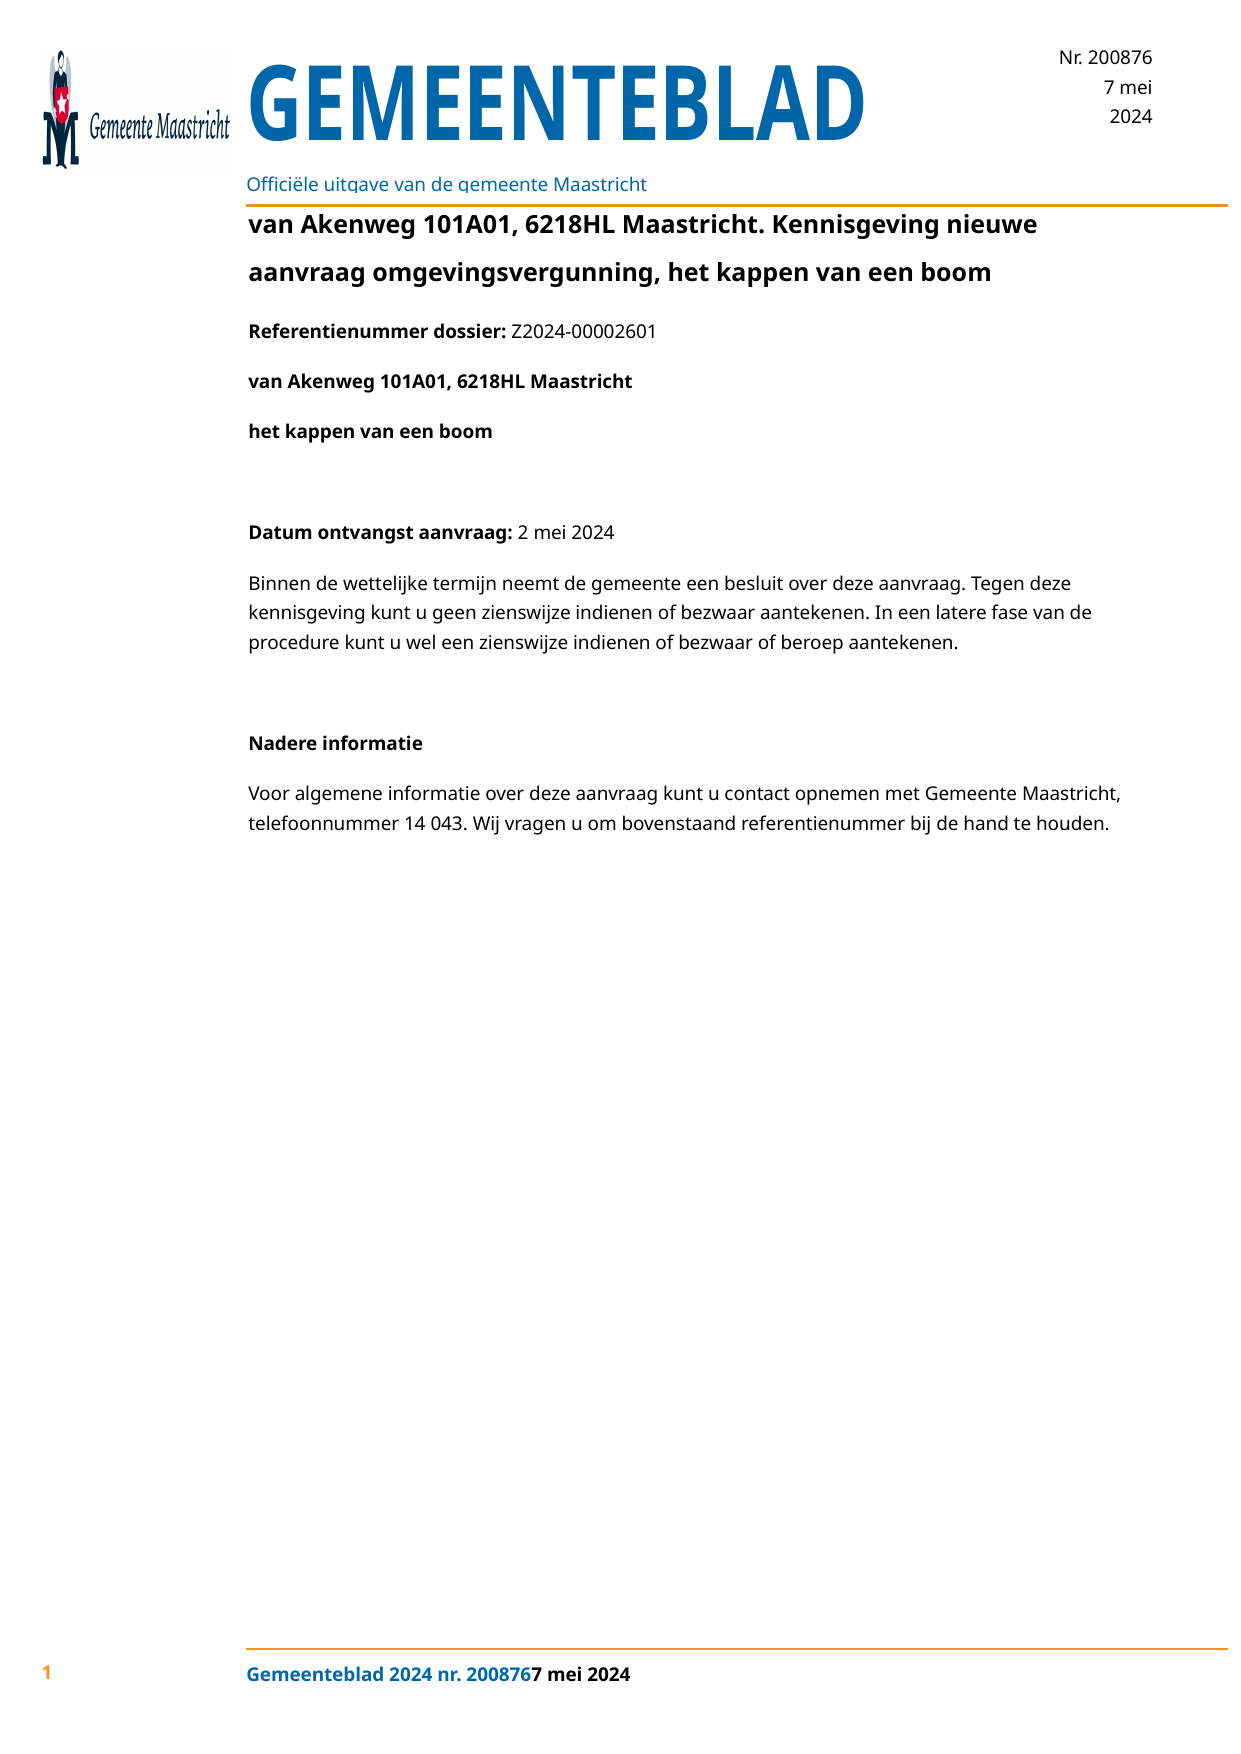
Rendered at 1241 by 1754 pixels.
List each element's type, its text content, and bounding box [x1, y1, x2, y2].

text Voor algemene informatie over deze aanvraag kunt u contact opnemen met Gemeente Maastricht, telefoonnummer 14 043. Wij vragen u om bovenstaand referentienummer bij de hand te houden. [248, 780, 1152, 836]
text Nadere informatie [248, 730, 1152, 756]
picture [41, 47, 231, 172]
text van Akenweg 101A01, 6218HL Maastricht. Kennisgeving nieuwe aanvraag omgevingsvergunning, het kappen van een boom [248, 207, 1152, 288]
text Referentienummer dossier: Z2024-00002601 [248, 318, 1152, 344]
text Binnen de wettelijke termijn neemt de gemeente een besluit over deze aanvraag. Tegen deze kennisgeving kunt u geen zienswijze indienen of bezwaar aantekenen. In een latere fase van de procedure kunt u wel een zienswijze indienen of bezwaar of beroep aantekenen. [248, 570, 1152, 655]
text het kappen van een boom [248, 419, 1152, 444]
text van Akenweg 101A01, 6218HL Maastricht [248, 368, 1152, 394]
text Datum ontvangst aanvraag: 2 mei 2024 [248, 519, 1152, 545]
